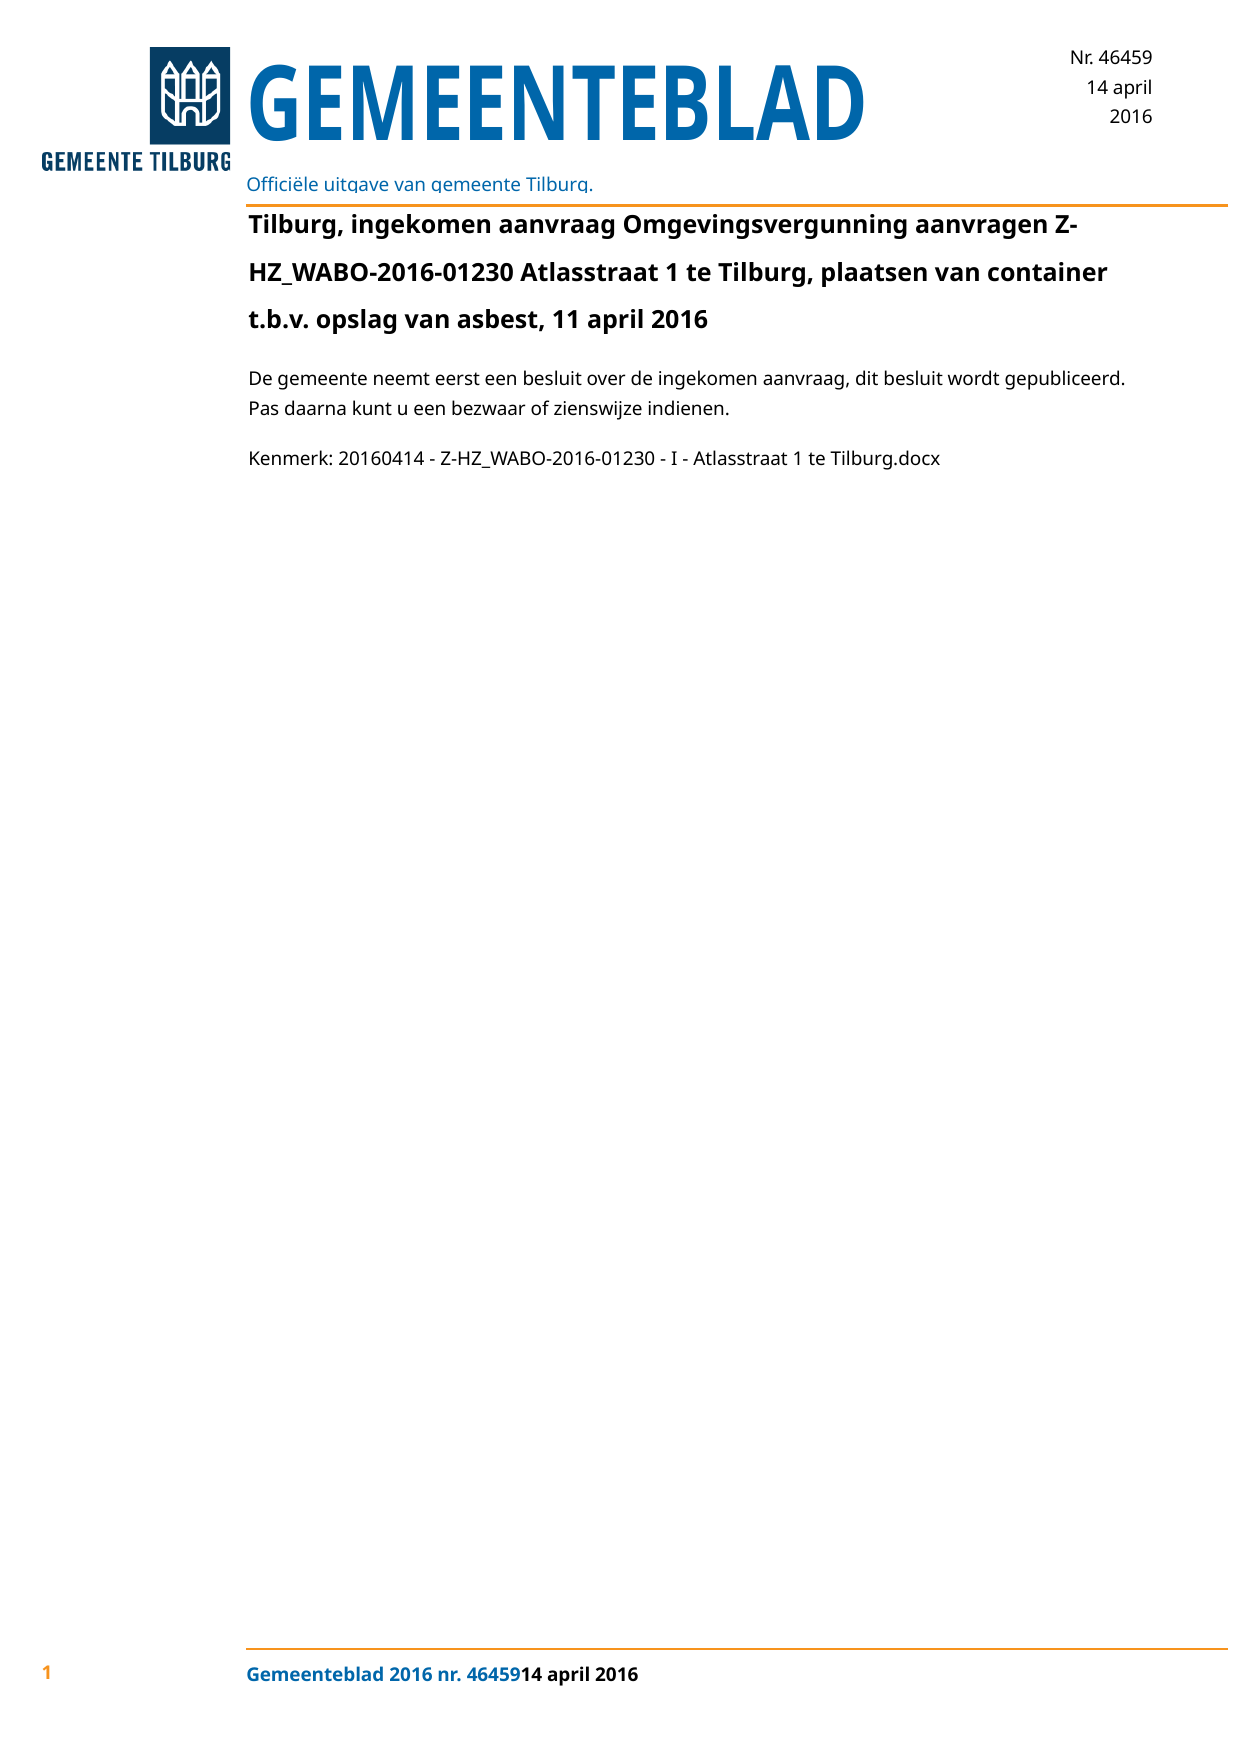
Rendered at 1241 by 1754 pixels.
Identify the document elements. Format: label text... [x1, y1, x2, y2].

text Kenmerk: 20160414 - Z-HZ_WABO-2016-01230 - I - Atlasstraat 1 te Tilburg.docx [248, 446, 1152, 471]
picture [41, 47, 231, 172]
text Tilburg, ingekomen aanvraag Omgevingsvergunning aanvragen Z-HZ_WABO-2016-01230 Atlasstraat 1 te Tilburg, plaatsen van container t.b.v. opslag van asbest, 11 april 2016 [248, 207, 1152, 336]
text De gemeente neemt eerst een besluit over de ingekomen aanvraag, dit besluit wordt gepubliceerd. Pas daarna kunt u een bezwaar of zienswijze indienen. [248, 366, 1152, 421]
